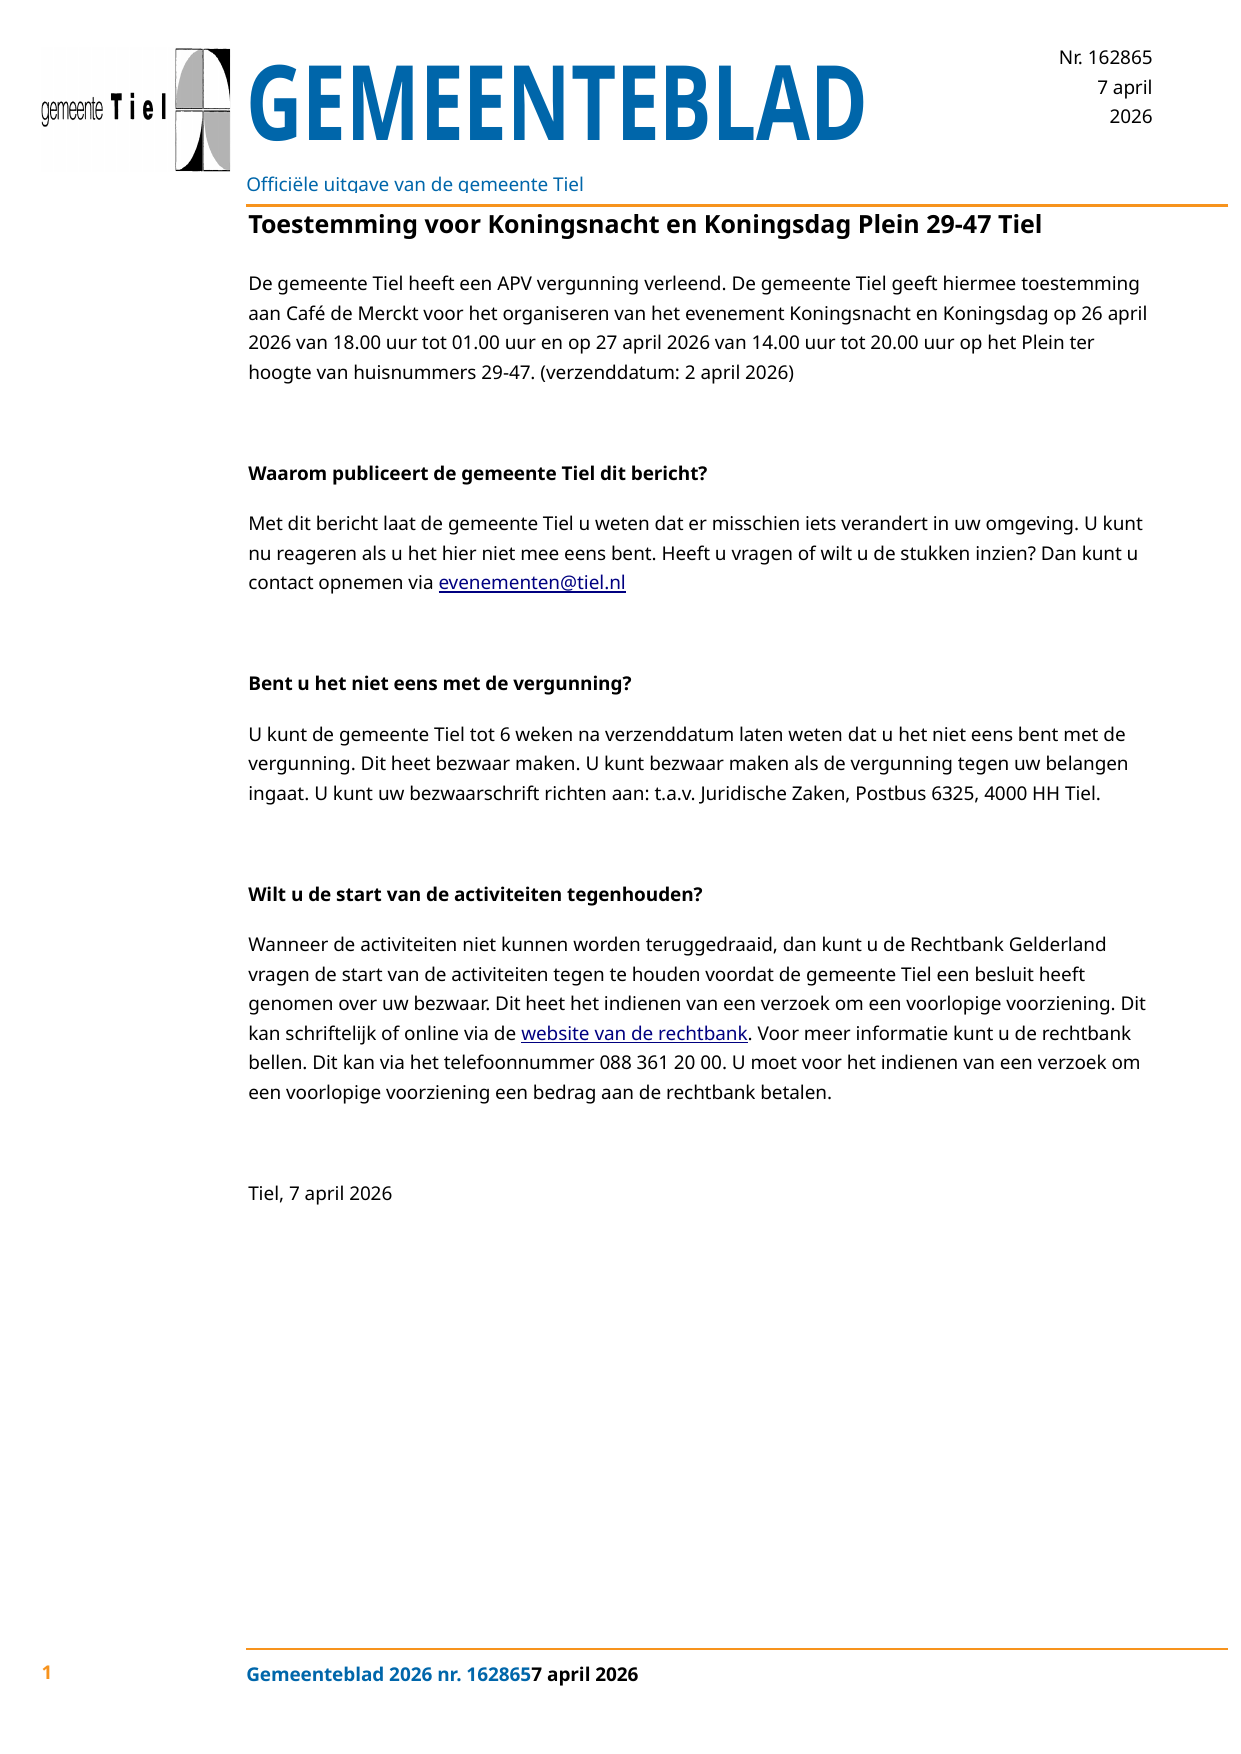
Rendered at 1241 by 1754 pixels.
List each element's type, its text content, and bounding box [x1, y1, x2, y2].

text Tiel, 7 april 2026 [248, 1180, 1152, 1206]
text Bent u het niet eens met de vergunning? [248, 670, 1152, 696]
text De gemeente Tiel heeft een APV vergunning verleend. De gemeente Tiel geeft hiermee toestemming aan Café de Merckt voor het organiseren van het evenement Koningsnacht en Koningsdag op 26 april 2026 van 18.00 uur tot 01.00 uur en op 27 april 2026 van 14.00 uur tot 20.00 uur op het Plein ter hoogte van huisnummers 29-47. (verzenddatum: 2 april 2026) [248, 270, 1152, 385]
text Waarom publiceert de gemeente Tiel dit bericht? [248, 460, 1152, 486]
text Wilt u de start van de activiteiten tegenhouden? [248, 881, 1152, 906]
text U kunt de gemeente Tiel tot 6 weken na verzenddatum laten weten dat u het niet eens bent met de vergunning. Dit heet bezwaar maken. U kunt bezwaar maken als de vergunning tegen uw belangen ingaat. U kunt uw bezwaarschrift richten aan: t.a.v. Juridische Zaken, Postbus 6325, 4000 HH Tiel. [248, 721, 1152, 806]
text Toestemming voor Koningsnacht en Koningsdag Plein 29-47 Tiel [248, 207, 1152, 241]
text Met dit bericht laat de gemeente Tiel u weten dat er misschien iets verandert in uw omgeving. U kunt nu reageren als u het hier niet mee eens bent. Heeft u vragen of wilt u de stukken inzien? Dan kunt u contact opnemen via evenementen@tiel.nl [248, 510, 1152, 595]
picture [41, 47, 231, 172]
text Wanneer de activiteiten niet kunnen worden teruggedraaid, dan kunt u de Rechtbank Gelderland vragen de start van de activiteiten tegen te houden voordat de gemeente Tiel een besluit heeft genomen over uw bezwaar. Dit heet het indienen van een verzoek om een voorlopige voorziening. Dit kan schriftelijk of online via de website van de rechtbank. Voor meer informatie kunt u de rechtbank bellen. Dit kan via het telefoonnummer 088 361 20 00. U moet voor het indienen van een verzoek om een voorlopige voorziening een bedrag aan de rechtbank betalen. [248, 931, 1152, 1105]
